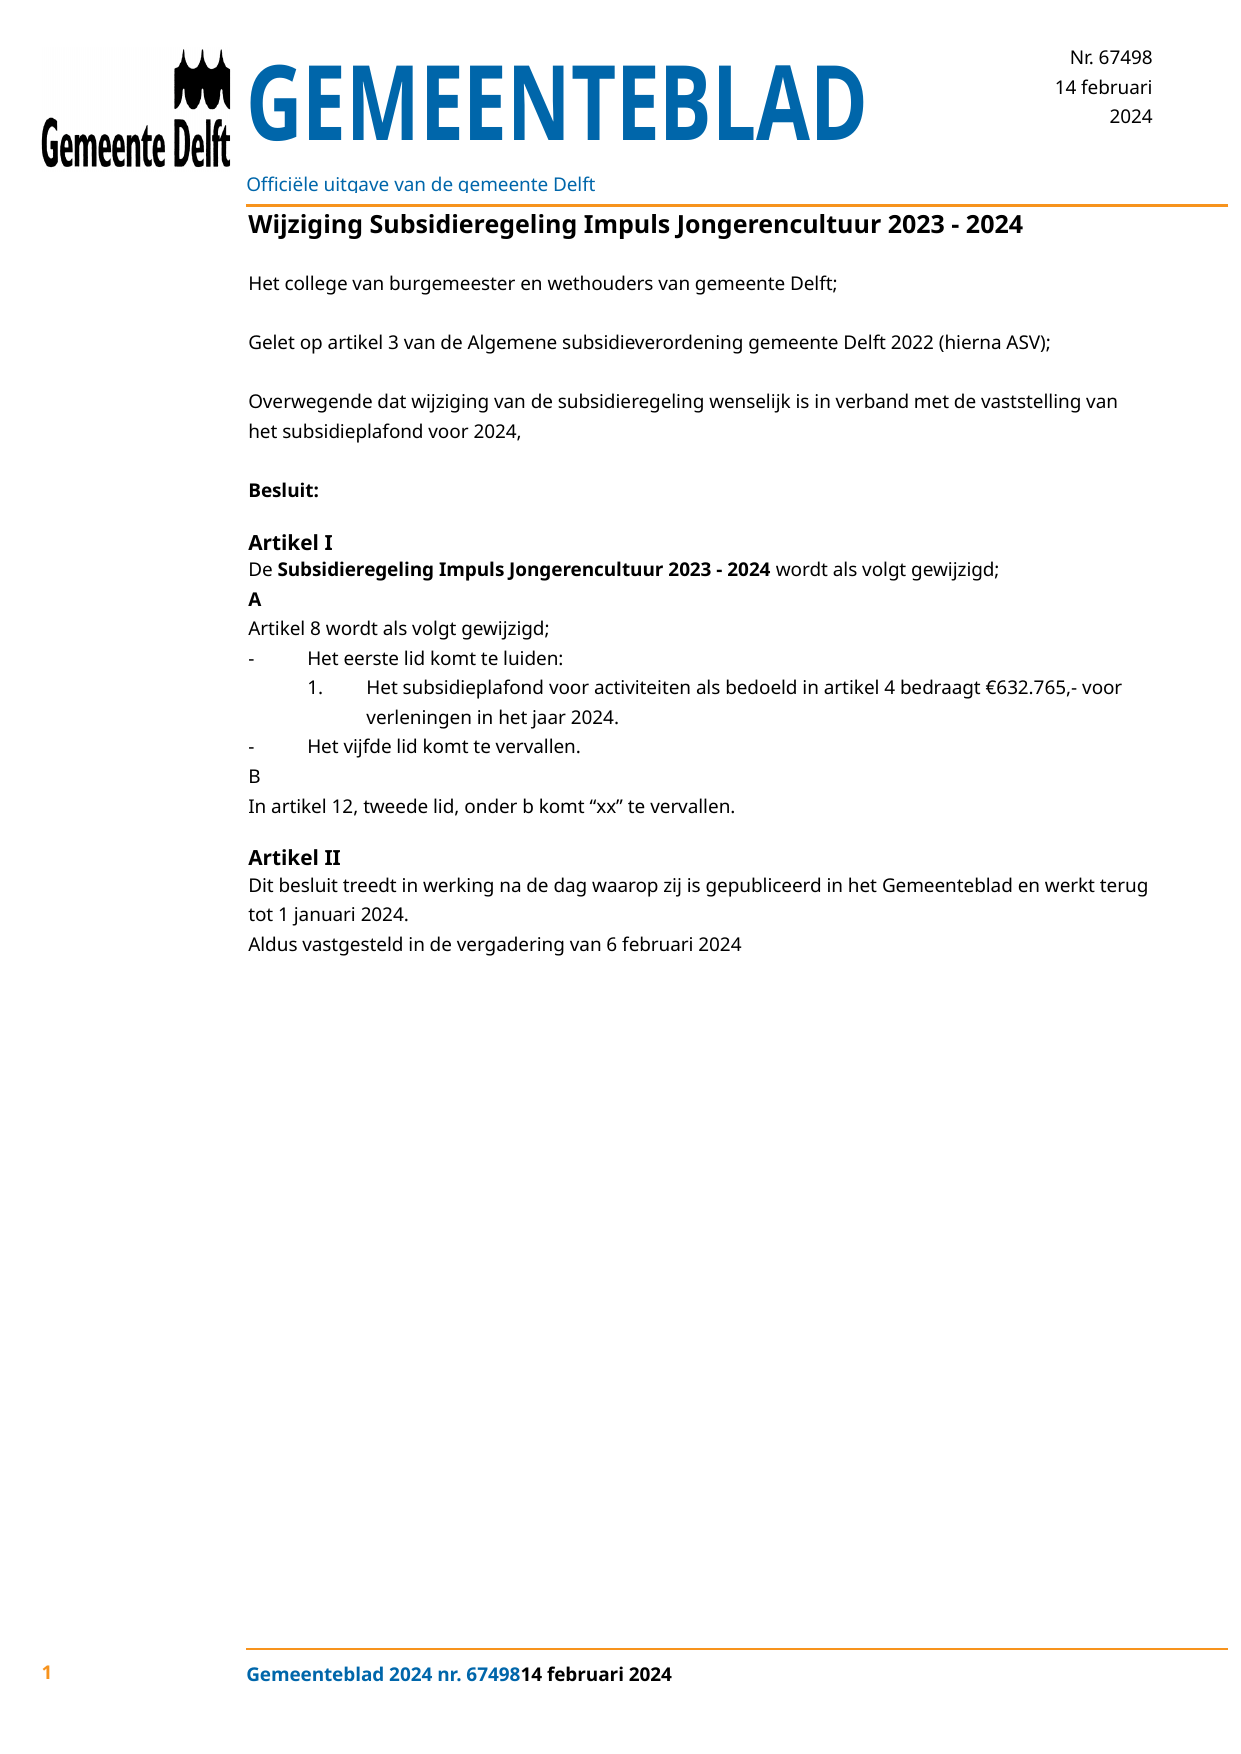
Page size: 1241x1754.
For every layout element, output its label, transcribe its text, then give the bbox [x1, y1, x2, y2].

text Het college van burgemeester en wethouders van gemeente Delft; [248, 270, 1152, 296]
text Aldus vastgesteld in de vergadering van 6 februari 2024 [248, 931, 1152, 957]
list Het subsidieplafond voor activiteiten als bedoeld in artikel 4 bedraagt €632.765,- voor verleningen in het jaar 2024. [307, 674, 1152, 730]
text Artikel I [248, 528, 1152, 556]
text Artikel 8 wordt als volgt gewijzigd; [248, 615, 1152, 641]
text B [248, 763, 1152, 789]
text De Subsidieregeling Impuls Jongerencultuur 2023 - 2024 wordt als volgt gewijzigd; [248, 556, 1152, 582]
text Dit besluit treedt in werking na de dag waarop zij is gepubliceerd in het Gemeenteblad en werkt terug tot 1 januari 2024. [248, 872, 1152, 927]
text Besluit: [248, 477, 1152, 503]
picture [41, 47, 231, 172]
list Het eerste lid komt te luiden: [248, 645, 1152, 671]
text Wijziging Subsidieregeling Impuls Jongerencultuur 2023 - 2024 [248, 207, 1152, 241]
text A [248, 586, 1152, 612]
list Het vijfde lid komt te vervallen. [248, 734, 1152, 759]
text Gelet op artikel 3 van de Algemene subsidieverordening gemeente Delft 2022 (hierna ASV); [248, 329, 1152, 355]
text Overwegende dat wijziging van de subsidieregeling wenselijk is in verband met de vaststelling van het subsidieplafond voor 2024, [248, 389, 1152, 444]
text In artikel 12, tweede lid, onder b komt “xx” te vervallen. [248, 793, 1152, 819]
text Artikel II [248, 843, 1152, 872]
